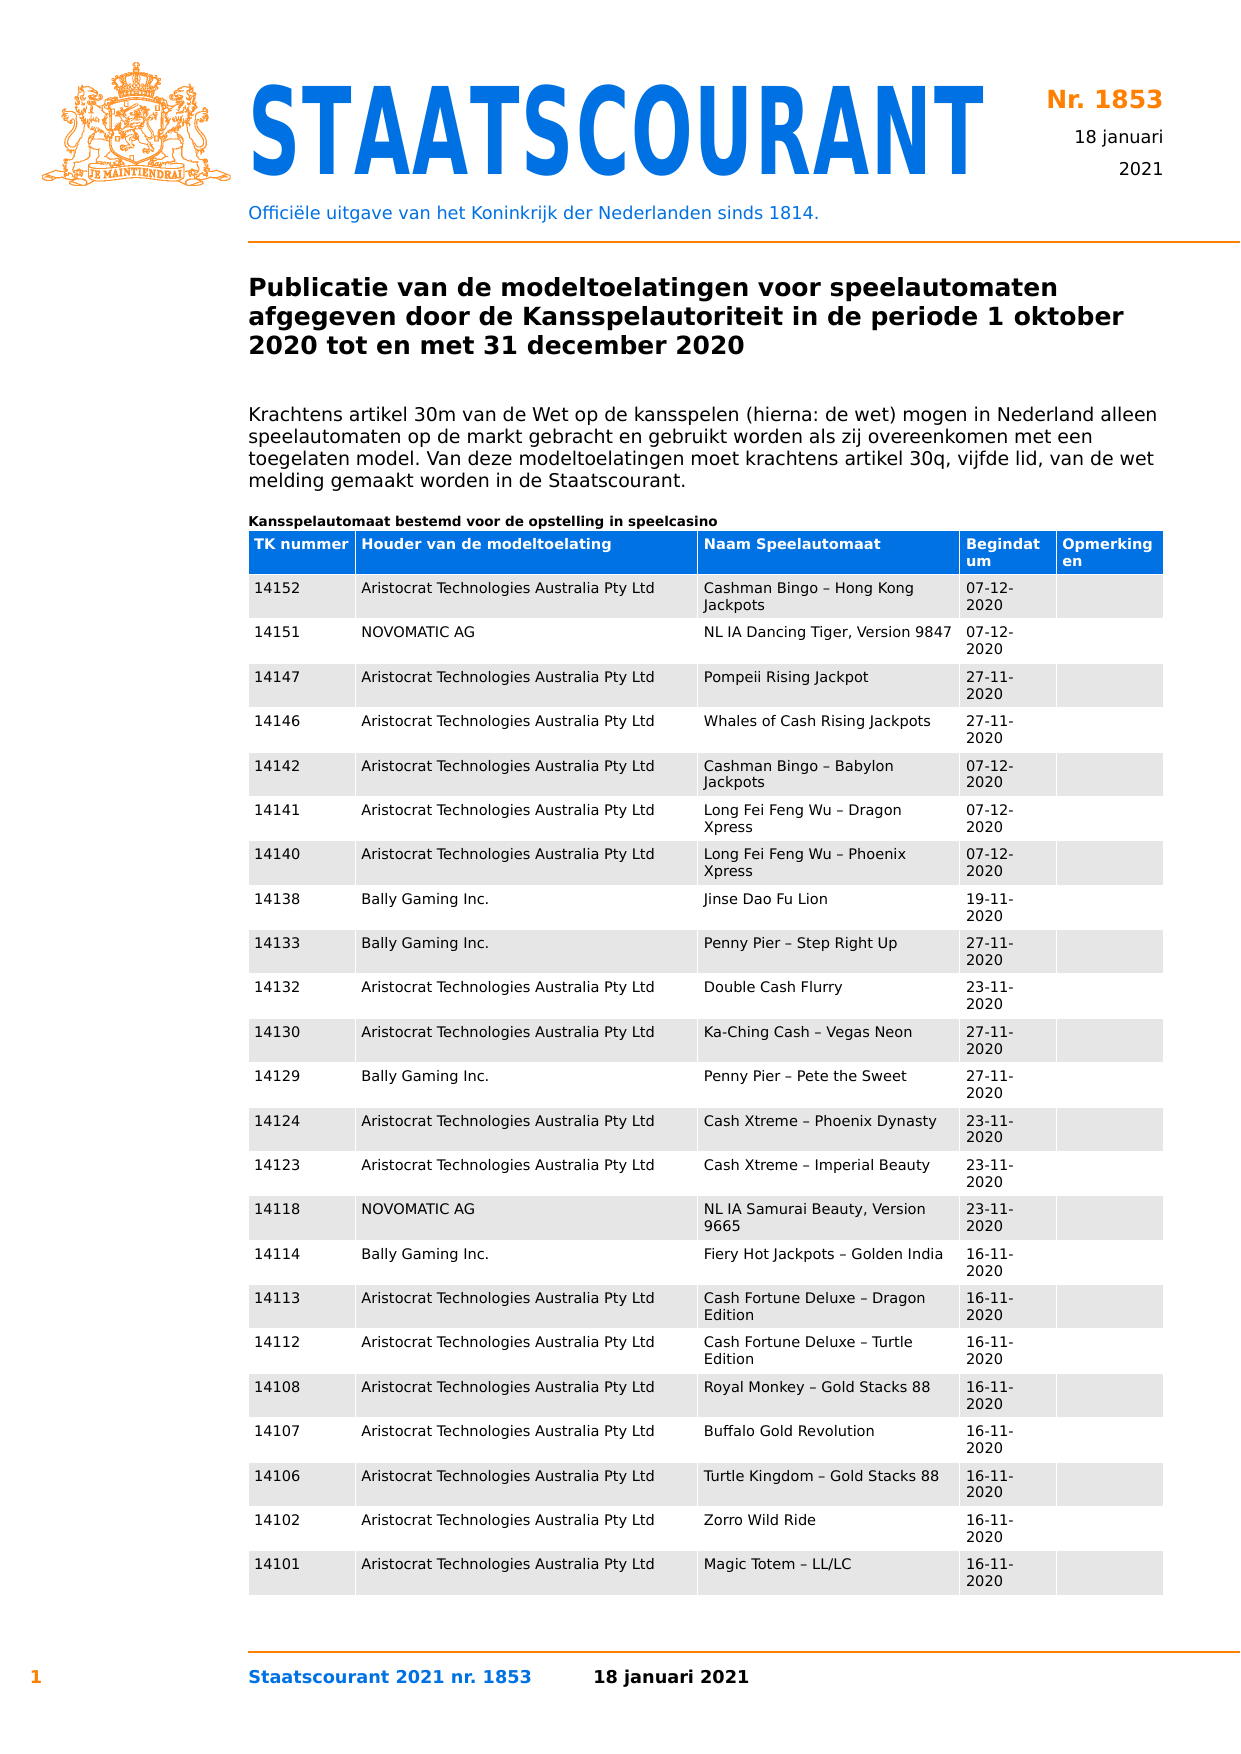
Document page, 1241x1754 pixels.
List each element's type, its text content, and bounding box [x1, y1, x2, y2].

table_cell 14151 [249, 620, 355, 663]
table_cell 14102 [249, 1507, 355, 1550]
table_cell [1057, 575, 1163, 618]
table_cell 23-11-2020 [960, 1196, 1056, 1240]
table_cell [1057, 1463, 1163, 1506]
table_cell 14107 [249, 1418, 355, 1462]
table_cell 14152 [249, 575, 355, 618]
table_cell Aristocrat Technologies Australia Pty Ltd [356, 1551, 697, 1595]
table_cell [1057, 1019, 1163, 1062]
table_cell NOVOMATIC AG [356, 1196, 697, 1240]
text Krachtens artikel 30m van de Wet op de kansspelen (hierna: de wet) mogen in Nederland alleen speelautomaten op de markt gebracht en gebruikt worden als zij overeenkomen met een toegelaten model. Van deze modeltoelatingen moet krachtens artikel 30q, vijfde lid, van de wet melding gemaakt worden in de Staatscourant. [248, 404, 1163, 492]
table_cell Cash Xtreme – Imperial Beauty [698, 1152, 959, 1195]
table_cell 14106 [249, 1463, 355, 1506]
table_cell 14123 [249, 1152, 355, 1195]
table_cell Cashman Bingo – Hong Kong Jackpots [698, 575, 959, 618]
table_cell 16-11-2020 [960, 1463, 1056, 1506]
table_header STAATSCOURANT [248, 62, 998, 203]
table_cell 27-11-2020 [960, 1063, 1056, 1107]
table_cell 14142 [249, 753, 355, 796]
table_cell Bally Gaming Inc. [356, 1241, 697, 1284]
table_cell Bally Gaming Inc. [356, 930, 697, 973]
table_cell Long Fei Feng Wu – Dragon Xpress [698, 797, 959, 840]
table_cell [1057, 620, 1163, 663]
table_cell 27-11-2020 [960, 708, 1056, 752]
table_cell 16-11-2020 [960, 1551, 1056, 1595]
table_cell Begindatum [960, 531, 1056, 574]
table_cell [1057, 1551, 1163, 1595]
table_cell Penny Pier – Step Right Up [698, 930, 959, 973]
table_cell Officiële uitgave van het Koninkrijk der Nederlanden sinds 1814. [248, 203, 1240, 241]
table_cell Aristocrat Technologies Australia Pty Ltd [356, 1463, 697, 1506]
table_cell 07-12-2020 [960, 575, 1056, 618]
table_cell Zorro Wild Ride [698, 1507, 959, 1550]
table_cell [1057, 1374, 1163, 1417]
table_cell Ka-Ching Cash – Vegas Neon [698, 1019, 959, 1062]
table_cell [1057, 1418, 1163, 1462]
table_cell Aristocrat Technologies Australia Pty Ltd [356, 1152, 697, 1195]
table_cell 14140 [249, 841, 355, 885]
table_cell Penny Pier – Pete the Sweet [698, 1063, 959, 1107]
table_cell Bally Gaming Inc. [356, 1063, 697, 1107]
table_cell 27-11-2020 [960, 1019, 1056, 1062]
table_cell [1057, 975, 1163, 1018]
table_cell [1057, 1507, 1163, 1550]
table_cell 27-11-2020 [960, 930, 1056, 973]
table_cell Aristocrat Technologies Australia Pty Ltd [356, 664, 697, 707]
table_cell 16-11-2020 [960, 1507, 1056, 1550]
table_cell NL IA Samurai Beauty, Version 9665 [698, 1196, 959, 1240]
table_cell Aristocrat Technologies Australia Pty Ltd [356, 1330, 697, 1373]
table_cell Cash Fortune Deluxe – Turtle Edition [698, 1330, 959, 1373]
table_cell NL IA Dancing Tiger, Version 9847 [698, 620, 959, 663]
table_cell Aristocrat Technologies Australia Pty Ltd [356, 1374, 697, 1417]
table_cell Cash Xtreme – Phoenix Dynasty [698, 1108, 959, 1151]
table_cell Magic Totem – LL/LC [698, 1551, 959, 1595]
table_cell 14132 [249, 975, 355, 1018]
table_cell 07-12-2020 [960, 753, 1056, 796]
table_cell 07-12-2020 [960, 620, 1056, 663]
table_cell 07-12-2020 [960, 797, 1056, 840]
table_cell Aristocrat Technologies Australia Pty Ltd [356, 1285, 697, 1328]
table_cell [1057, 797, 1163, 840]
table_cell Aristocrat Technologies Australia Pty Ltd [356, 708, 697, 752]
table_cell 07-12-2020 [960, 841, 1056, 885]
table_cell 14113 [249, 1285, 355, 1328]
table_header [25, 62, 248, 241]
table_cell Royal Monkey – Gold Stacks 88 [698, 1374, 959, 1417]
table_cell [1057, 1063, 1163, 1107]
table_cell 14133 [249, 930, 355, 973]
table_cell 14129 [249, 1063, 355, 1107]
table_cell Jinse Dao Fu Lion [698, 886, 959, 929]
table_cell Pompeii Rising Jackpot [698, 664, 959, 707]
table_cell 14108 [249, 1374, 355, 1417]
table_cell Aristocrat Technologies Australia Pty Ltd [356, 841, 697, 885]
table_cell 16-11-2020 [960, 1374, 1056, 1417]
table_cell TK nummer [249, 531, 355, 574]
table_cell Aristocrat Technologies Australia Pty Ltd [356, 797, 697, 840]
table_cell 14146 [249, 708, 355, 752]
table_cell 16-11-2020 [960, 1330, 1056, 1373]
table_cell 14130 [249, 1019, 355, 1062]
table_cell [1057, 708, 1163, 752]
table_cell [1057, 930, 1163, 973]
table_cell 16-11-2020 [960, 1241, 1056, 1284]
table_cell 14138 [249, 886, 355, 929]
table_cell 27-11-2020 [960, 664, 1056, 707]
table_cell Aristocrat Technologies Australia Pty Ltd [356, 975, 697, 1018]
table_cell Houder van de modeltoelating [356, 531, 697, 574]
table_cell Aristocrat Technologies Australia Pty Ltd [356, 1019, 697, 1062]
table_cell 18 januari [998, 121, 1240, 153]
table_cell Turtle Kingdom – Gold Stacks 88 [698, 1463, 959, 1506]
table_cell 14141 [249, 797, 355, 840]
table_cell [1057, 753, 1163, 796]
table_cell [1057, 664, 1163, 707]
table_cell NOVOMATIC AG [356, 620, 697, 663]
table_cell Buffalo Gold Revolution [698, 1418, 959, 1462]
table_cell Aristocrat Technologies Australia Pty Ltd [356, 575, 697, 618]
table_cell Cashman Bingo – Babylon Jackpots [698, 753, 959, 796]
subtitle Publicatie van de modeltoelatingen voor speelautomaten afgegeven door de Kansspelautoriteit in de periode 1 oktober 2020 tot en met 31 december 2020 [248, 273, 1163, 361]
table_cell Aristocrat Technologies Australia Pty Ltd [356, 1507, 697, 1550]
table_cell 2021 [998, 153, 1240, 203]
table_cell [1057, 1285, 1163, 1328]
table_cell 16-11-2020 [960, 1418, 1056, 1462]
table_cell 23-11-2020 [960, 975, 1056, 1018]
table_cell [1057, 841, 1163, 885]
table_cell Double Cash Flurry [698, 975, 959, 1018]
table_cell 14114 [249, 1241, 355, 1284]
table_cell Aristocrat Technologies Australia Pty Ltd [356, 753, 697, 796]
table_cell Aristocrat Technologies Australia Pty Ltd [356, 1418, 697, 1462]
table_cell Naam Speelautomaat [698, 531, 959, 574]
table_cell Bally Gaming Inc. [356, 886, 697, 929]
table_cell 14118 [249, 1196, 355, 1240]
table_cell 14124 [249, 1108, 355, 1151]
table_cell 23-11-2020 [960, 1152, 1056, 1195]
table_cell Whales of Cash Rising Jackpots [698, 708, 959, 752]
table_cell [1057, 1241, 1163, 1284]
table_cell Long Fei Feng Wu – Phoenix Xpress [698, 841, 959, 885]
table_cell [1057, 1152, 1163, 1195]
table_cell 16-11-2020 [960, 1285, 1056, 1328]
table_cell Aristocrat Technologies Australia Pty Ltd [356, 1108, 697, 1151]
table_cell Fiery Hot Jackpots – Golden India [698, 1241, 959, 1284]
table_cell 23-11-2020 [960, 1108, 1056, 1151]
table_cell [1057, 1330, 1163, 1373]
table_cell 14147 [249, 664, 355, 707]
table_header Kansspelautomaat bestemd voor de opstelling in speelcasino [248, 514, 1163, 530]
table_cell 14101 [249, 1551, 355, 1595]
picture [41, 62, 231, 186]
table_cell Cash Fortune Deluxe – Dragon Edition [698, 1285, 959, 1328]
table_cell [1057, 1196, 1163, 1240]
table_header Nr. 1853 [998, 62, 1240, 121]
table_cell Opmerkingen [1057, 531, 1163, 574]
table_cell [1057, 1108, 1163, 1151]
table_cell [1057, 886, 1163, 929]
table_cell 19-11-2020 [960, 886, 1056, 929]
table_cell 14112 [249, 1330, 355, 1373]
